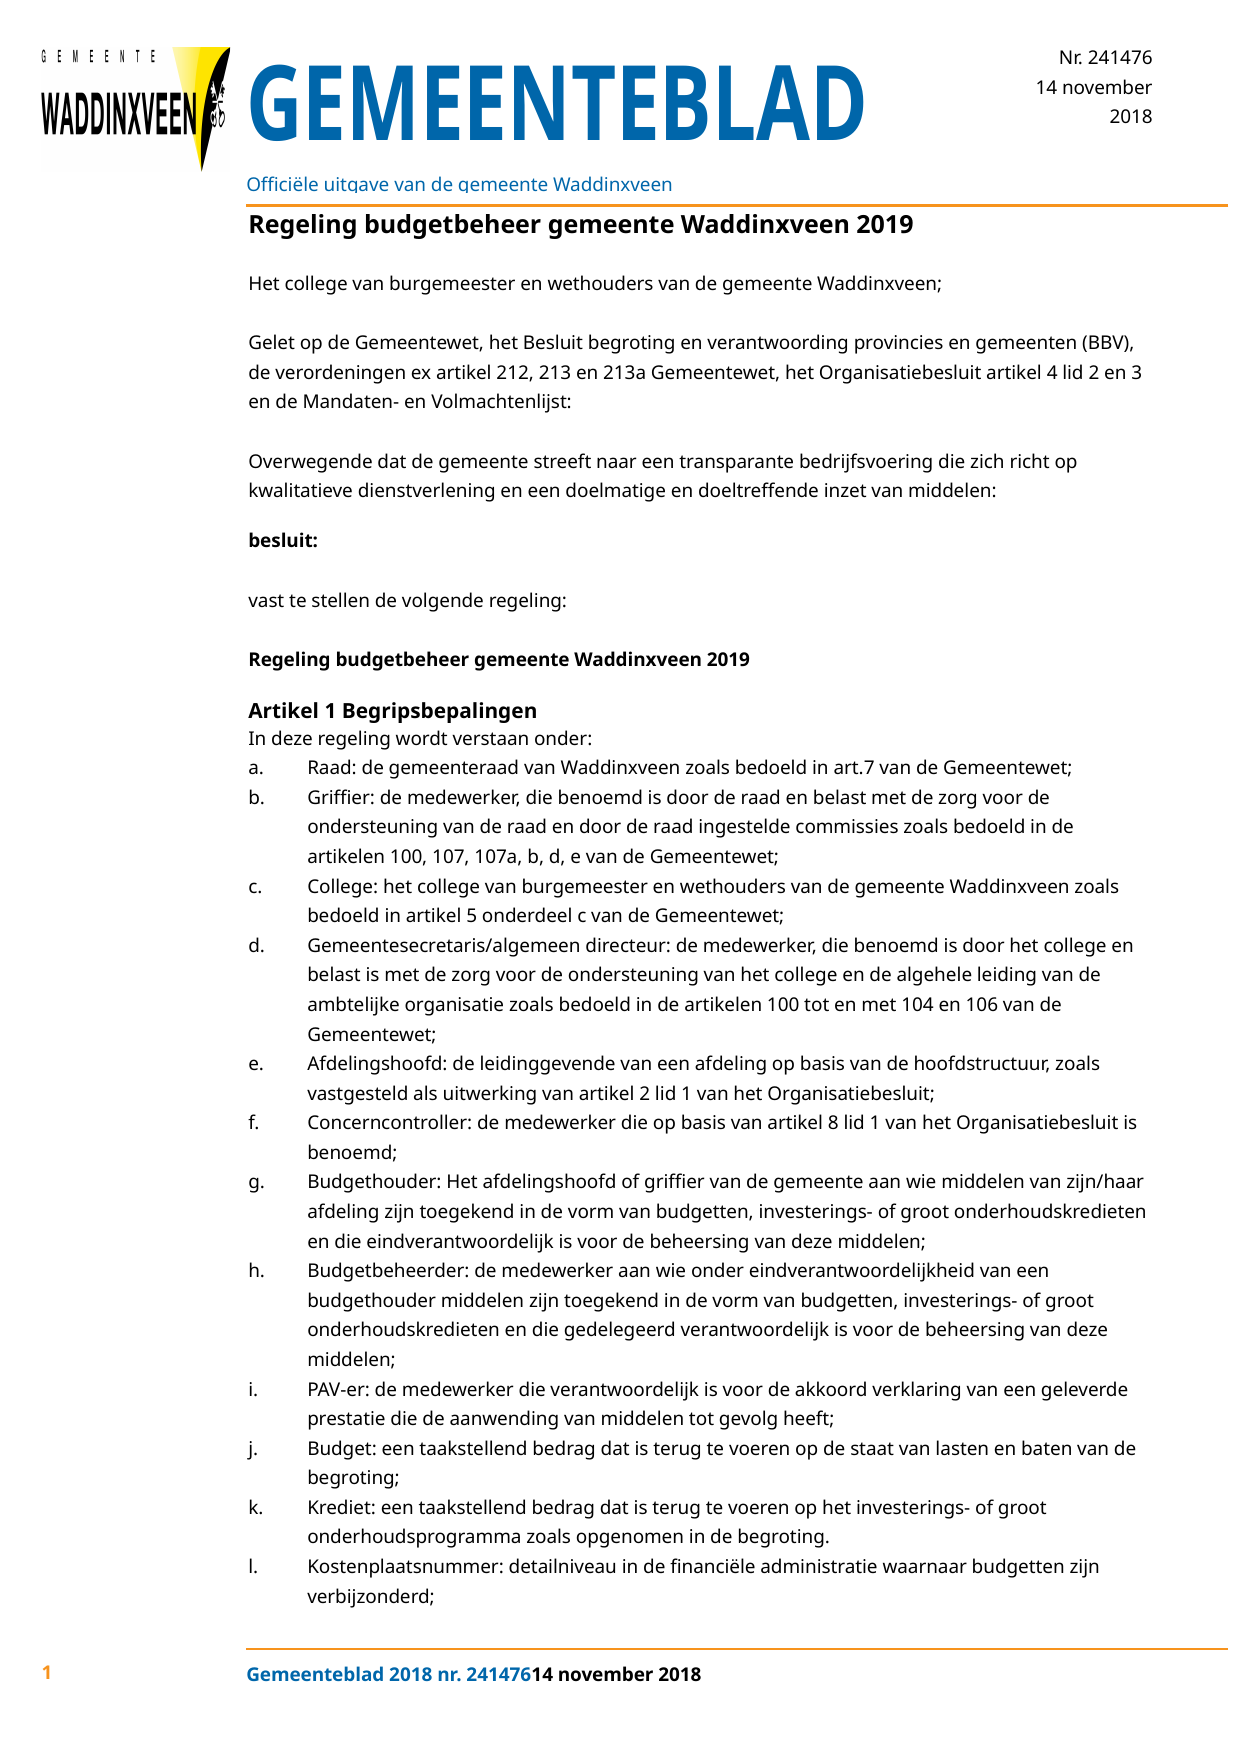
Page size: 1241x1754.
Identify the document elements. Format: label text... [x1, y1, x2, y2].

list Budgetbeheerder: de medewerker aan wie onder eindverantwoordelijkheid van een budgethouder middelen zijn toegekend in de vorm van budgetten, investerings- of groot onderhoudskredieten en die gedelegeerd verantwoordelijk is voor de beheersing van deze middelen; [248, 1257, 1152, 1372]
list PAV-er: de medewerker die verantwoordelijk is voor de akkoord verklaring van een geleverde prestatie die de aanwending van middelen tot gevolg heeft; [248, 1376, 1152, 1431]
list Kostenplaatsnummer: detailniveau in de financiële administratie waarnaar budgetten zijn verbijzonderd; [248, 1553, 1152, 1608]
list Budgethouder: Het afdelingshoofd of griffier van de gemeente aan wie middelen van zijn/haar afdeling zijn toegekend in de vorm van budgetten, investerings- of groot onderhoudskredieten en die eindverantwoordelijk is voor de beheersing van deze middelen; [248, 1169, 1152, 1253]
text Regeling budgetbeheer gemeente Waddinxveen 2019 [248, 646, 1152, 672]
text Regeling budgetbeheer gemeente Waddinxveen 2019 [248, 207, 1152, 241]
list Concerncontroller: de medewerker die op basis van artikel 8 lid 1 van het Organisatiebesluit is benoemd; [248, 1109, 1152, 1165]
list Raad: de gemeenteraad van Waddinxveen zoals bedoeld in art.7 van de Gemeentewet; [248, 754, 1152, 780]
text In deze regeling wordt verstaan onder: [248, 725, 1152, 751]
text Overwegende dat de gemeente streeft naar een transparante bedrijfsvoering die zich richt op kwalitatieve dienstverlening en een doelmatige en doeltreffende inzet van middelen: [248, 448, 1152, 503]
text vast te stellen de volgende regeling: [248, 587, 1152, 613]
list College: het college van burgemeester en wethouders van de gemeente Waddinxveen zoals bedoeld in artikel 5 onderdeel c van de Gemeentewet; [248, 873, 1152, 928]
picture [41, 47, 231, 172]
text Het college van burgemeester en wethouders van de gemeente Waddinxveen; [248, 270, 1152, 296]
list Budget: een taakstellend bedrag dat is terug te voeren op de staat van lasten en baten van de begroting; [248, 1435, 1152, 1490]
list Krediet: een taakstellend bedrag dat is terug te voeren op het investerings- of groot onderhoudsprogramma zoals opgenomen in de begroting. [248, 1494, 1152, 1549]
text Artikel 1 Begripsbepalingen [248, 696, 1152, 725]
list Gemeentesecretaris/algemeen directeur: de medewerker, die benoemd is door het college en belast is met de zorg voor de ondersteuning van het college en de algehele leiding van de ambtelijke organisatie zoals bedoeld in de artikelen 100 tot en met 104 en 106 van de Gemeentewet; [248, 932, 1152, 1046]
list Afdelingshoofd: de leidinggevende van een afdeling op basis van de hoofdstructuur, zoals vastgesteld als uitwerking van artikel 2 lid 1 van het Organisatiebesluit; [248, 1050, 1152, 1106]
text besluit: [248, 528, 1152, 553]
list Griffier: de medewerker, die benoemd is door de raad en belast met de zorg voor de ondersteuning van de raad en door de raad ingestelde commissies zoals bedoeld in de artikelen 100, 107, 107a, b, d, e van de Gemeentewet; [248, 784, 1152, 869]
text Gelet op de Gemeentewet, het Besluit begroting en verantwoording provincies en gemeenten (BBV), de verordeningen ex artikel 212, 213 en 213a Gemeentewet, het Organisatiebesluit artikel 4 lid 2 en 3 en de Mandaten- en Volmachtenlijst: [248, 329, 1152, 414]
